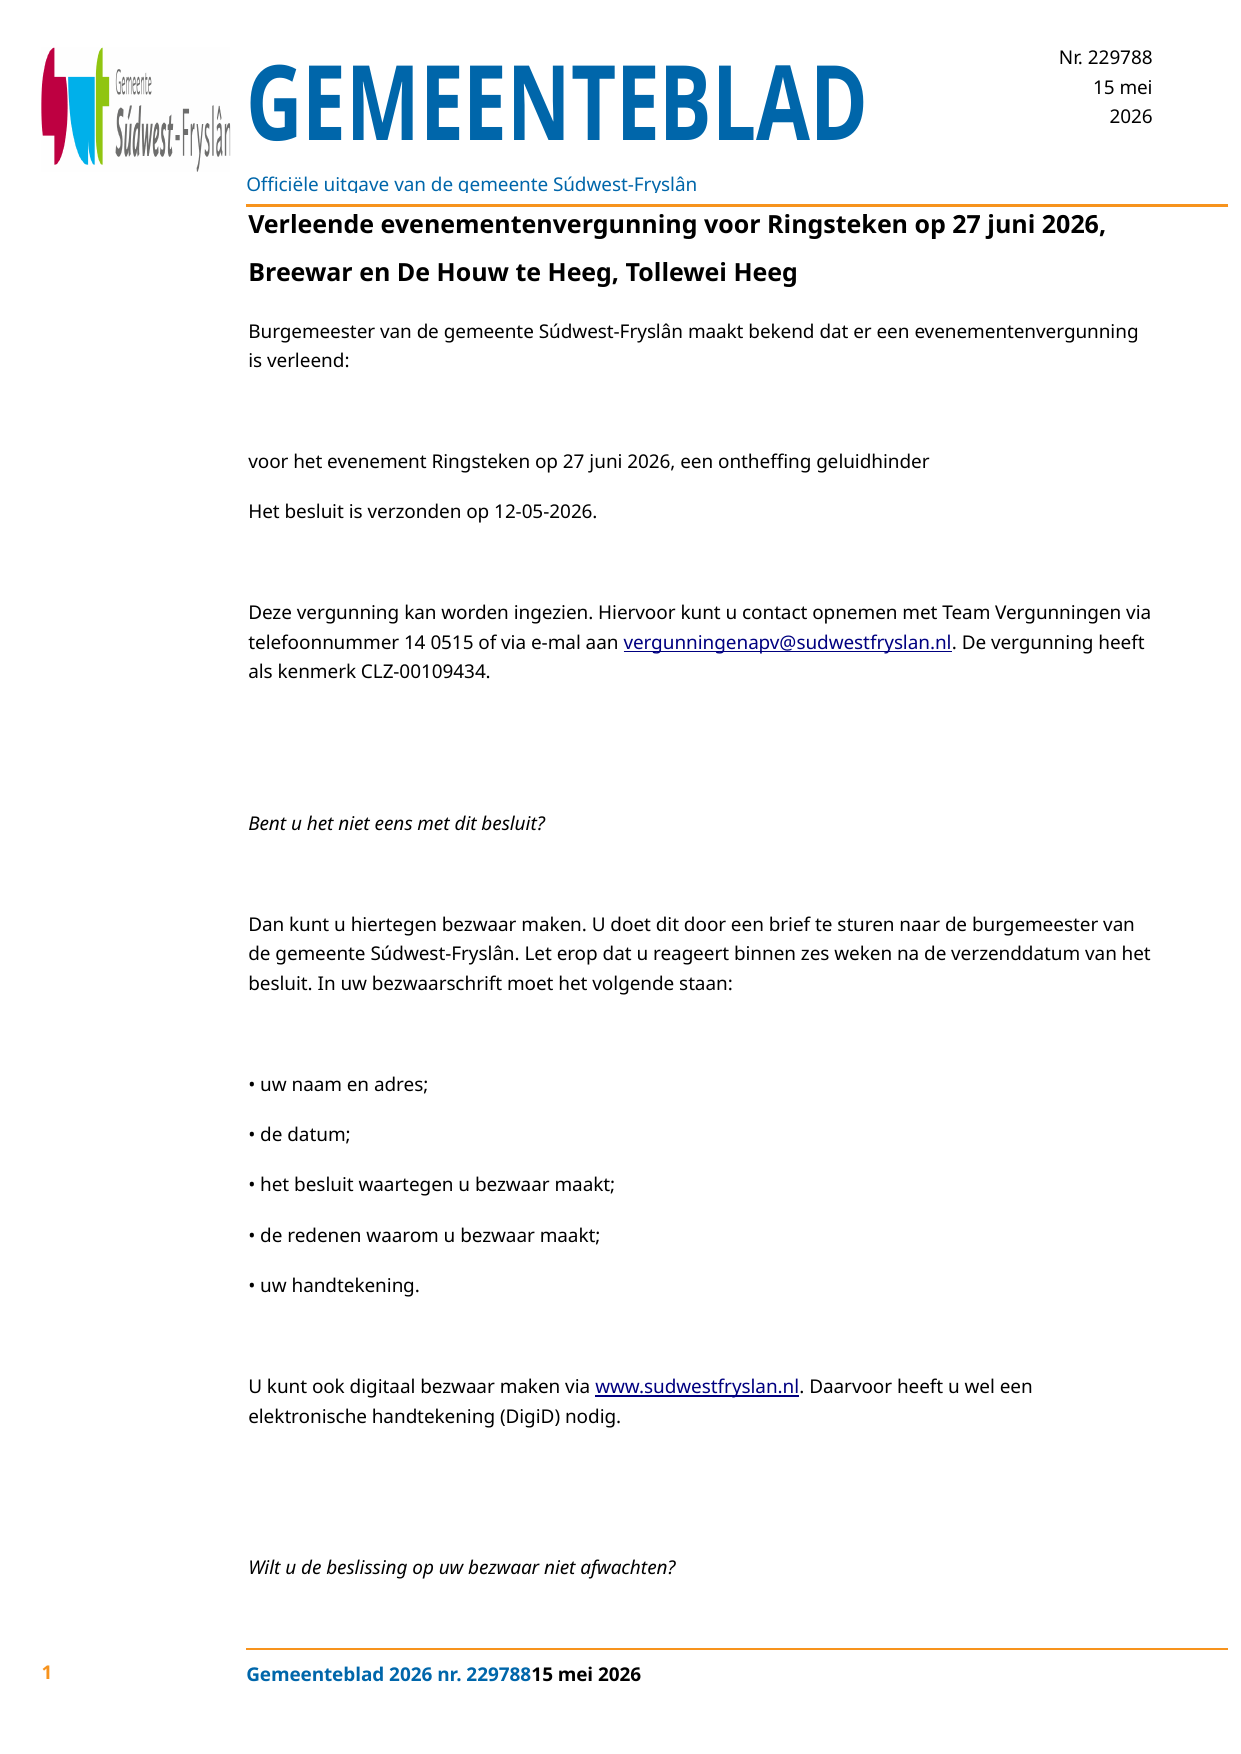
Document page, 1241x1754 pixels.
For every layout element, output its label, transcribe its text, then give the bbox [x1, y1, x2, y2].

text • uw naam en adres; [248, 1071, 1152, 1097]
text Bent u het niet eens met dit besluit? [248, 810, 1152, 836]
text • uw handtekening. [248, 1272, 1152, 1298]
text Het besluit is verzonden op 12-05-2026. [248, 499, 1152, 524]
text Dan kunt u hiertegen bezwaar maken. U doet dit door een brief te sturen naar de burgemeester van de gemeente Súdwest-Fryslân. Let erop dat u reageert binnen zes weken na de verzenddatum van het besluit. In uw bezwaarschrift moet het volgende staan: [248, 911, 1152, 996]
text • de datum; [248, 1121, 1152, 1147]
text Verleende evenementenvergunning voor Ringsteken op 27 juni 2026, Breewar en De Houw te Heeg, Tollewei Heeg [248, 207, 1152, 288]
picture [41, 47, 231, 172]
text U kunt ook digitaal bezwaar maken via www.sudwestfryslan.nl. Daarvoor heeft u wel een elektronische handtekening (DigiD) nodig. [248, 1373, 1152, 1429]
text Burgemeester van de gemeente Súdwest-Fryslân maakt bekend dat er een evenementenvergunning is verleend: [248, 318, 1152, 373]
text voor het evenement Ringsteken op 27 juni 2026, een ontheffing geluidhinder [248, 448, 1152, 474]
text • de redenen waarom u bezwaar maakt; [248, 1222, 1152, 1248]
text Deze vergunning kan worden ingezien. Hiervoor kunt u contact opnemen met Team Vergunningen via telefoonnummer 14 0515 of via e-mal aan vergunningenapv@sudwestfryslan.nl. De vergunning heeft als kenmerk CLZ-00109434. [248, 599, 1152, 684]
text Wilt u de beslissing op uw bezwaar niet afwachten? [248, 1554, 1152, 1580]
text • het besluit waartegen u bezwaar maakt; [248, 1172, 1152, 1197]
